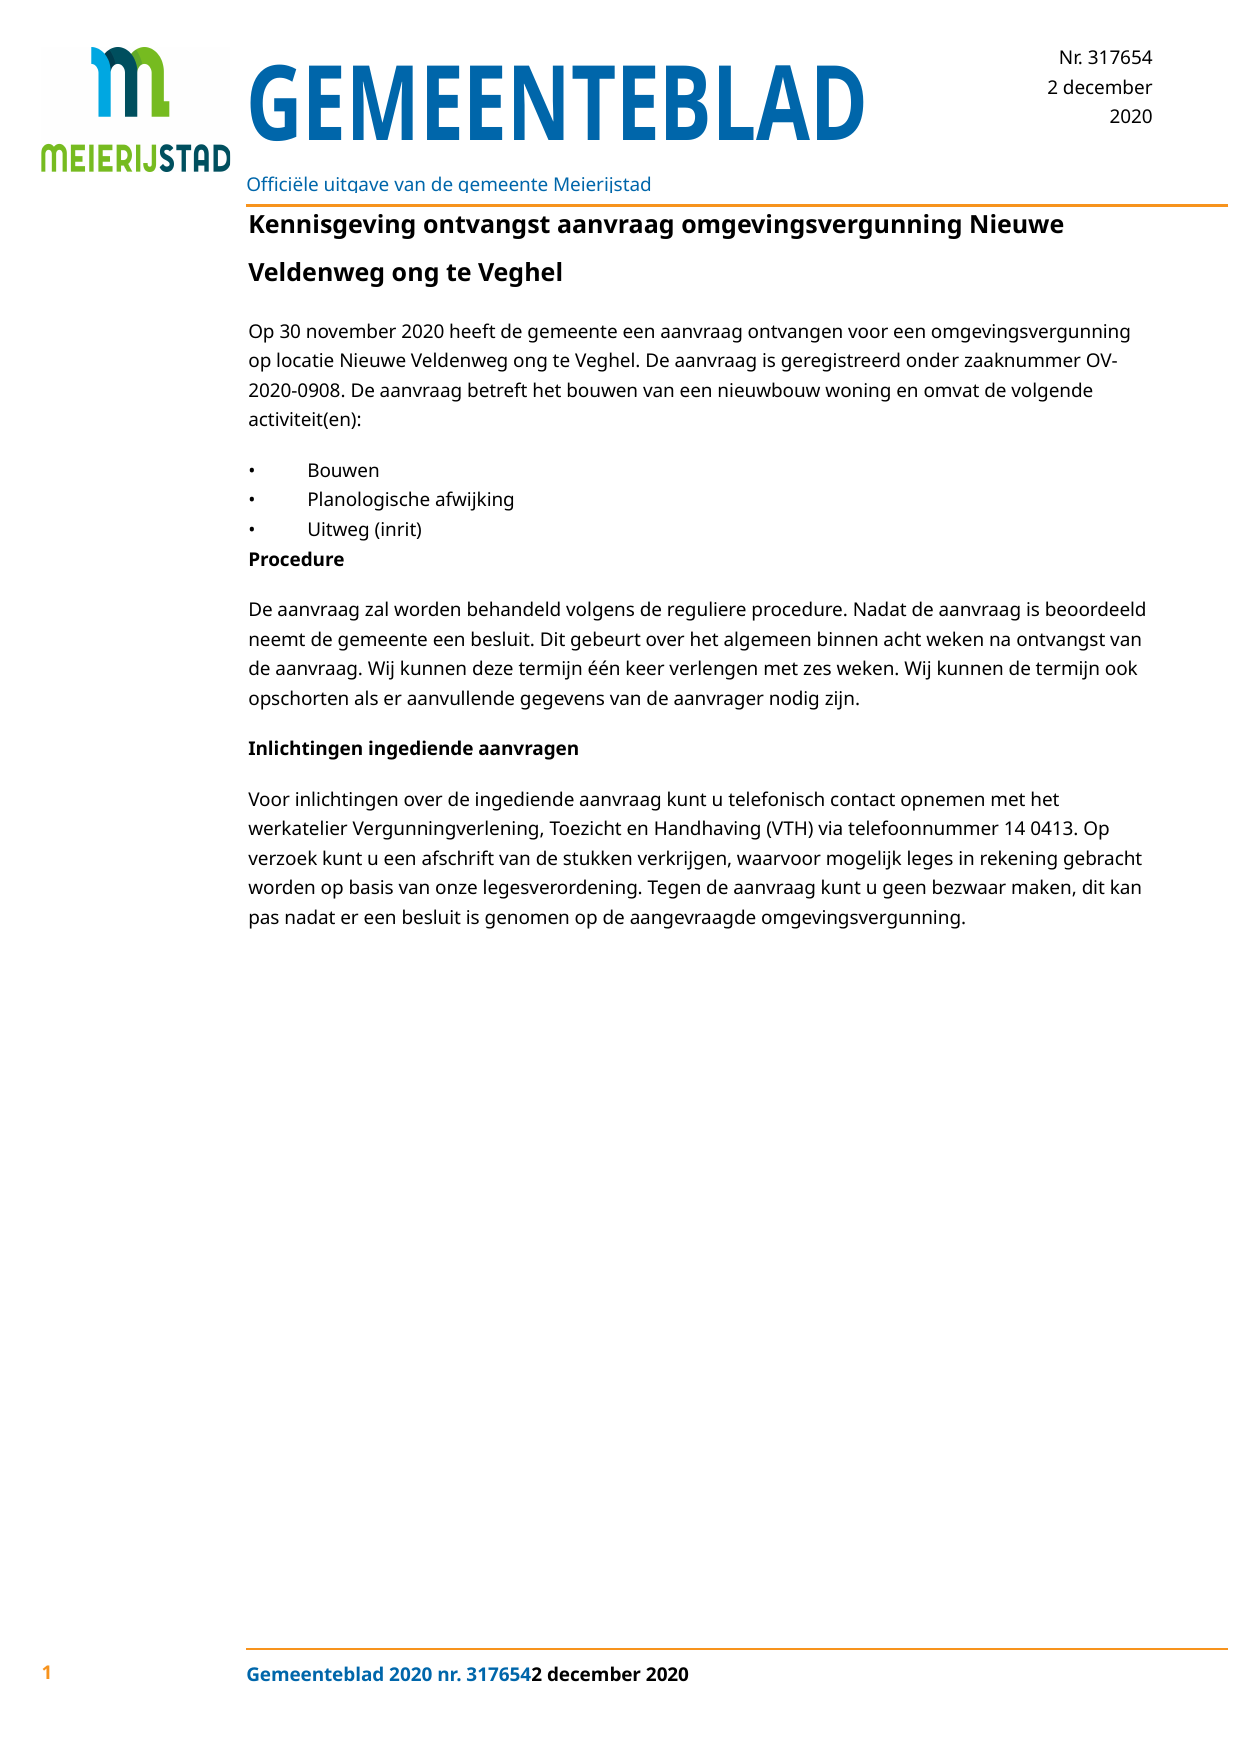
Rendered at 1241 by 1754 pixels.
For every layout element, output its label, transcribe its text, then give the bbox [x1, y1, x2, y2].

picture [41, 47, 231, 172]
text Op 30 november 2020 heeft de gemeente een aanvraag ontvangen voor een omgevingsvergunning op locatie Nieuwe Veldenweg ong te Veghel. De aanvraag is geregistreerd onder zaaknummer OV-2020-0908. De aanvraag betreft het bouwen van een nieuwbouw woning en omvat de volgende activiteit(en): [248, 318, 1152, 432]
list Bouwen [248, 457, 1152, 483]
text Inlichtingen ingediende aanvragen [248, 735, 1152, 761]
text De aanvraag zal worden behandeld volgens de reguliere procedure. Nadat de aanvraag is beoordeeld neemt de gemeente een besluit. Dit gebeurt over het algemeen binnen acht weken na ontvangst van de aanvraag. Wij kunnen deze termijn één keer verlengen met zes weken. Wij kunnen de termijn ook opschorten als er aanvullende gegevens van de aanvrager nodig zijn. [248, 596, 1152, 711]
text Procedure [248, 546, 1152, 572]
text Kennisgeving ontvangst aanvraag omgevingsvergunning Nieuwe Veldenweg ong te Veghel [248, 207, 1152, 288]
list Uitweg (inrit) [248, 516, 1152, 542]
text Voor inlichtingen over de ingediende aanvraag kunt u telefonisch contact opnemen met het werkatelier Vergunningverlening, Toezicht en Handhaving (VTH) via telefoonnummer 14 0413. Op verzoek kunt u een afschrift van de stukken verkrijgen, waarvoor mogelijk leges in rekening gebracht worden op basis van onze legesverordening. Tegen de aanvraag kunt u geen bezwaar maken, dit kan pas nadat er een besluit is genomen op de aangevraagde omgevingsvergunning. [248, 786, 1152, 930]
list Planologische afwijking [248, 487, 1152, 512]
